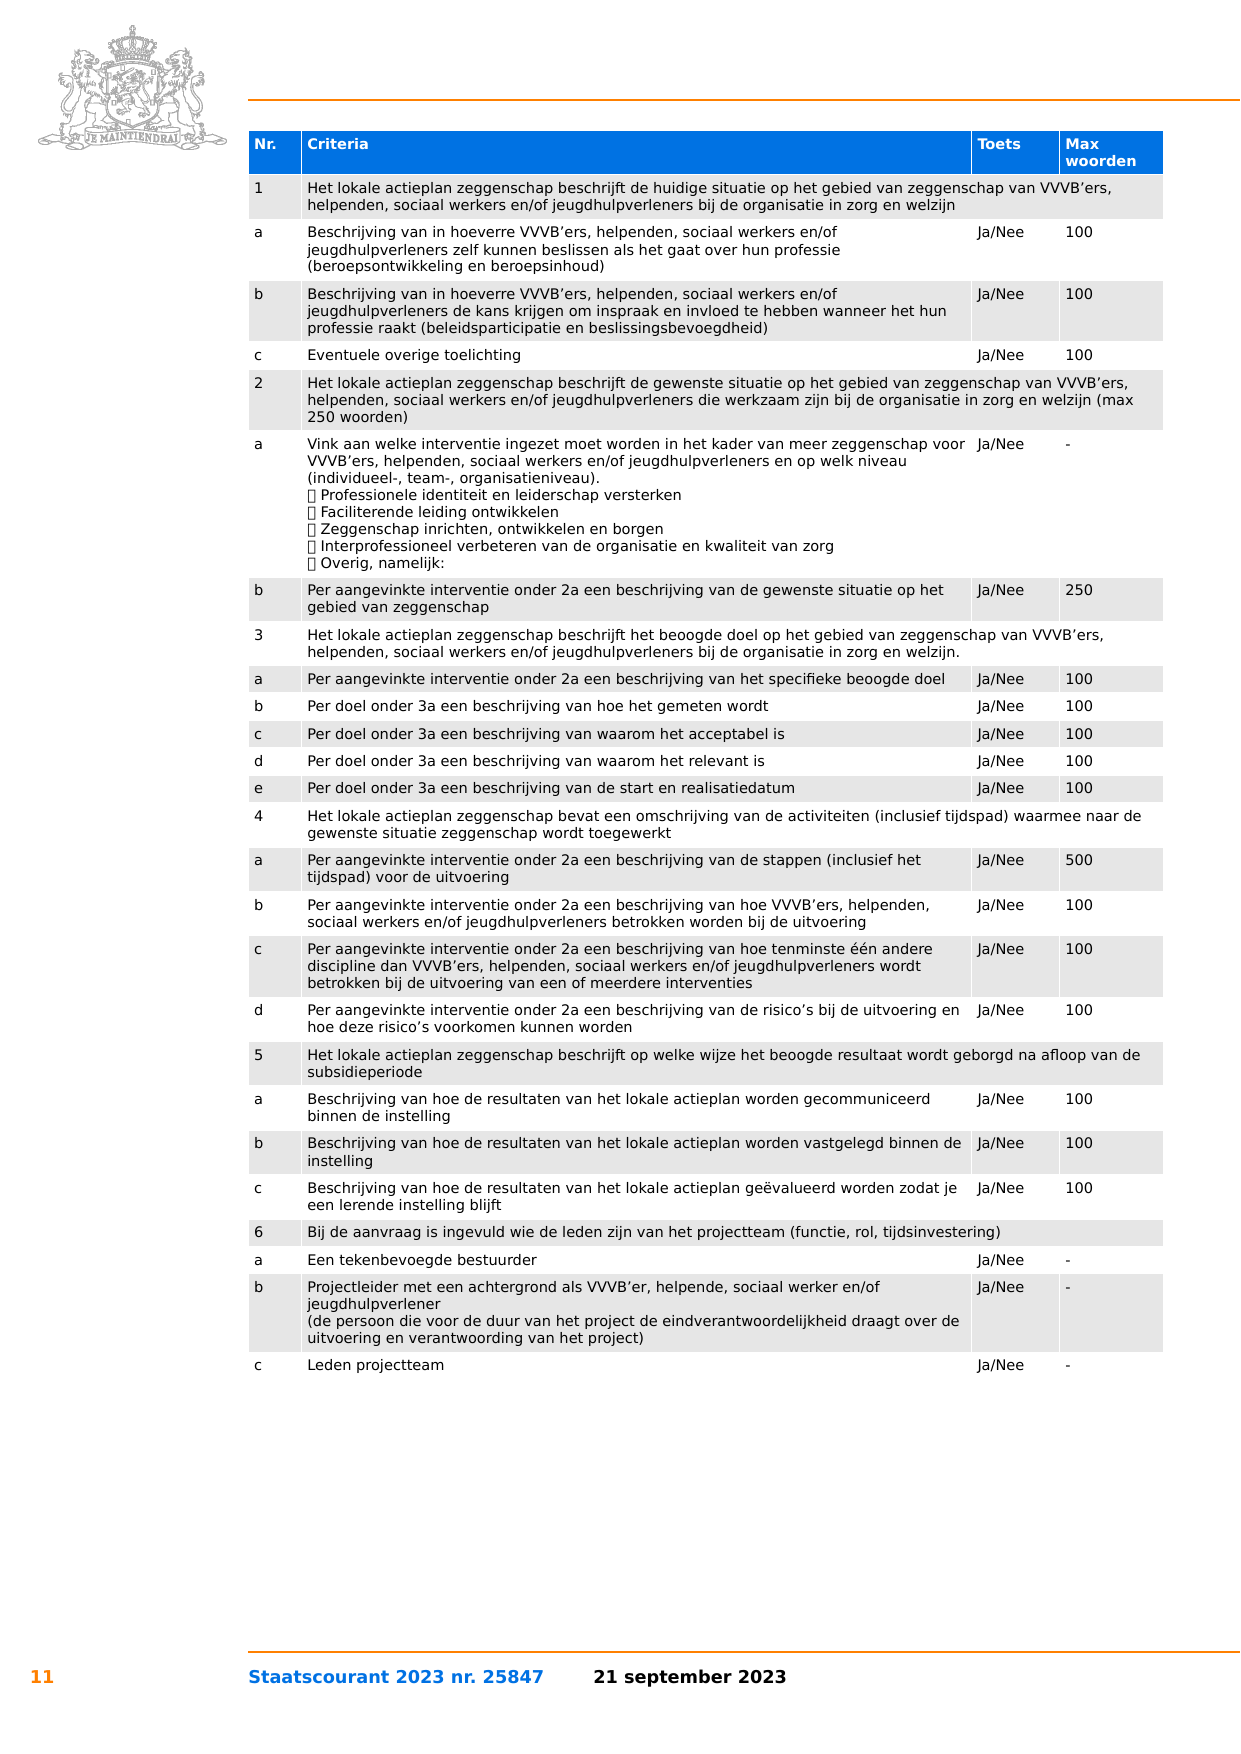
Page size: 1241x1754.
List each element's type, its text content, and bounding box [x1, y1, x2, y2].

table_cell Ja/Nee [972, 666, 1059, 692]
table_cell 100 [1060, 1131, 1163, 1174]
table_cell Beschrijving van in hoeverre VVVB’ers, helpenden, sociaal werkers en/of jeugdhulpverleners zelf kunnen beslissen als het gaat over hun professie (beroepsontwikkeling en beroepsinhoud) [302, 220, 971, 280]
table_cell Ja/Nee [972, 281, 1059, 341]
table_cell a [249, 1086, 301, 1130]
table_cell a [249, 848, 301, 891]
table_cell Per aangevinkte interventie onder 2a een beschrijving van de risico’s bij de uitvoering en hoe deze risico’s voorkomen kunnen worden [302, 998, 971, 1041]
table_cell Per doel onder 3a een beschrijving van de start en realisatiedatum [302, 776, 971, 802]
table_cell Het lokale actieplan zeggenschap bevat een omschrijving van de activiteiten (inclusief tijdspad) waarmee naar de gewenste situatie zeggenschap wordt toegewerkt [302, 803, 1163, 846]
table_cell Ja/Nee [972, 431, 1059, 576]
table_cell b [249, 892, 301, 935]
table_cell 100 [1060, 998, 1163, 1041]
table_cell Ja/Nee [972, 1353, 1059, 1379]
table_cell Ja/Nee [972, 220, 1059, 280]
table_cell c [249, 721, 301, 747]
table_cell Het lokale actieplan zeggenschap beschrijft de huidige situatie op het gebied van zeggenschap van VVVB’ers, helpenden, sociaal werkers en/of jeugdhulpverleners bij de organisatie in zorg en welzijn [302, 175, 1163, 219]
table_cell a [249, 220, 301, 280]
table_cell 100 [1060, 748, 1163, 775]
table_cell b [249, 694, 301, 720]
table_cell Per aangevinkte interventie onder 2a een beschrijving van hoe VVVB’ers, helpenden, sociaal werkers en/of jeugdhulpverleners betrokken worden bij de uitvoering [302, 892, 971, 935]
table_cell 100 [1060, 694, 1163, 720]
table_cell Het lokale actieplan zeggenschap beschrijft het beoogde doel op het gebied van zeggenschap van VVVB’ers, helpenden, sociaal werkers en/of jeugdhulpverleners bij de organisatie in zorg en welzijn. [302, 622, 1163, 665]
table_cell - [1060, 1353, 1163, 1379]
table_cell b [249, 1274, 301, 1352]
table_cell b [249, 281, 301, 341]
table_cell 100 [1060, 281, 1163, 341]
table_cell 500 [1060, 848, 1163, 891]
table_cell Per doel onder 3a een beschrijving van waarom het relevant is [302, 748, 971, 775]
table_cell 100 [1060, 936, 1163, 997]
table_cell Per aangevinkte interventie onder 2a een beschrijving van de stappen (inclusief het tijdspad) voor de uitvoering [302, 848, 971, 891]
table_cell d [249, 748, 301, 775]
table_cell Ja/Nee [972, 578, 1059, 621]
table_cell Vink aan welke interventie ingezet moet worden in het kader van meer zeggenschap voor VVVB’ers, helpenden, sociaal werkers en/of jeugdhulpverleners en op welk niveau (individueel-, team-, organisatieniveau).  Professionele identiteit en leiderschap versterken  Faciliterende leiding ontwikkelen  Zeggenschap inrichten, ontwikkelen en borgen  Interprofessioneel verbeteren van de organisatie en kwaliteit van zorg  Overig, namelijk: [302, 431, 971, 576]
table_cell Per aangevinkte interventie onder 2a een beschrijving van de gewenste situatie op het gebied van zeggenschap [302, 578, 971, 621]
table_cell c [249, 1353, 301, 1379]
table_cell Beschrijving van hoe de resultaten van het lokale actieplan worden gecommuniceerd binnen de instelling [302, 1086, 971, 1130]
table_cell 100 [1060, 220, 1163, 280]
table_cell Het lokale actieplan zeggenschap beschrijft de gewenste situatie op het gebied van zeggenschap van VVVB’ers, helpenden, sociaal werkers en/of jeugdhulpverleners die werkzaam zijn bij de organisatie in zorg en welzijn (max 250 woorden) [302, 370, 1163, 430]
table_cell Bij de aanvraag is ingevuld wie de leden zijn van het projectteam (functie, rol, tijdsinvestering) [302, 1220, 1163, 1246]
table_cell Eventuele overige toelichting [302, 343, 971, 369]
table_cell Ja/Nee [972, 1175, 1059, 1218]
table_cell c [249, 936, 301, 997]
table_cell Ja/Nee [972, 998, 1059, 1041]
table_cell 100 [1060, 1175, 1163, 1218]
table_cell Per doel onder 3a een beschrijving van waarom het acceptabel is [302, 721, 971, 747]
table_cell 2 [249, 370, 301, 430]
table_cell c [249, 343, 301, 369]
table_cell Beschrijving van hoe de resultaten van het lokale actieplan worden vastgelegd binnen de instelling [302, 1131, 971, 1174]
table_cell 250 [1060, 578, 1163, 621]
table_cell Projectleider met een achtergrond als VVVB’er, helpende, sociaal werker en/of jeugdhulpverlener (de persoon die voor de duur van het project de eindverantwoordelijkheid draagt over de uitvoering en verantwoording van het project) [302, 1274, 971, 1352]
table_cell Per doel onder 3a een beschrijving van hoe het gemeten wordt [302, 694, 971, 720]
table_cell Ja/Nee [972, 936, 1059, 997]
table_cell 100 [1060, 1086, 1163, 1130]
table_header Max woorden [1060, 131, 1163, 174]
table_cell Ja/Nee [972, 1274, 1059, 1352]
table_cell 100 [1060, 776, 1163, 802]
table_cell 3 [249, 622, 301, 665]
table_header Toets [972, 131, 1059, 174]
table_cell 5 [249, 1042, 301, 1085]
table_cell b [249, 578, 301, 621]
table_cell 100 [1060, 343, 1163, 369]
table_cell 100 [1060, 721, 1163, 747]
table_cell Het lokale actieplan zeggenschap beschrijft op welke wijze het beoogde resultaat wordt geborgd na afloop van de subsidieperiode [302, 1042, 1163, 1085]
table_cell a [249, 1247, 301, 1273]
table_cell 100 [1060, 892, 1163, 935]
table_cell 4 [249, 803, 301, 846]
table_cell Ja/Nee [972, 694, 1059, 720]
table_header Nr. [249, 131, 301, 174]
table_cell - [1060, 1247, 1163, 1273]
table_cell 6 [249, 1220, 301, 1246]
table_cell 1 [249, 175, 301, 219]
table_cell Ja/Nee [972, 1086, 1059, 1130]
table_cell Ja/Nee [972, 343, 1059, 369]
table_cell Beschrijving van hoe de resultaten van het lokale actieplan geëvalueerd worden zodat je een lerende instelling blijft [302, 1175, 971, 1218]
table_cell Ja/Nee [972, 776, 1059, 802]
table_cell a [249, 666, 301, 692]
table_cell a [249, 431, 301, 576]
table_cell Ja/Nee [972, 1131, 1059, 1174]
table_cell 100 [1060, 666, 1163, 692]
table_cell Leden projectteam [302, 1353, 971, 1379]
table_cell - [1060, 1274, 1163, 1352]
picture [38, 25, 227, 150]
table_cell Een tekenbevoegde bestuurder [302, 1247, 971, 1273]
table_header Criteria [302, 131, 971, 174]
table_cell Beschrijving van in hoeverre VVVB’ers, helpenden, sociaal werkers en/of jeugdhulpverleners de kans krijgen om inspraak en invloed te hebben wanneer het hun professie raakt (beleidsparticipatie en beslissingsbevoegdheid) [302, 281, 971, 341]
table_cell - [1060, 431, 1163, 576]
table_cell d [249, 998, 301, 1041]
table_cell Ja/Nee [972, 748, 1059, 775]
table_cell Per aangevinkte interventie onder 2a een beschrijving van het specifieke beoogde doel [302, 666, 971, 692]
table_cell Ja/Nee [972, 1247, 1059, 1273]
table_cell Ja/Nee [972, 721, 1059, 747]
table_cell e [249, 776, 301, 802]
table_cell c [249, 1175, 301, 1218]
table_cell Ja/Nee [972, 848, 1059, 891]
table_cell Ja/Nee [972, 892, 1059, 935]
table_cell b [249, 1131, 301, 1174]
table_cell Per aangevinkte interventie onder 2a een beschrijving van hoe tenminste één andere discipline dan VVVB’ers, helpenden, sociaal werkers en/of jeugdhulpverleners wordt betrokken bij de uitvoering van een of meerdere interventies [302, 936, 971, 997]
